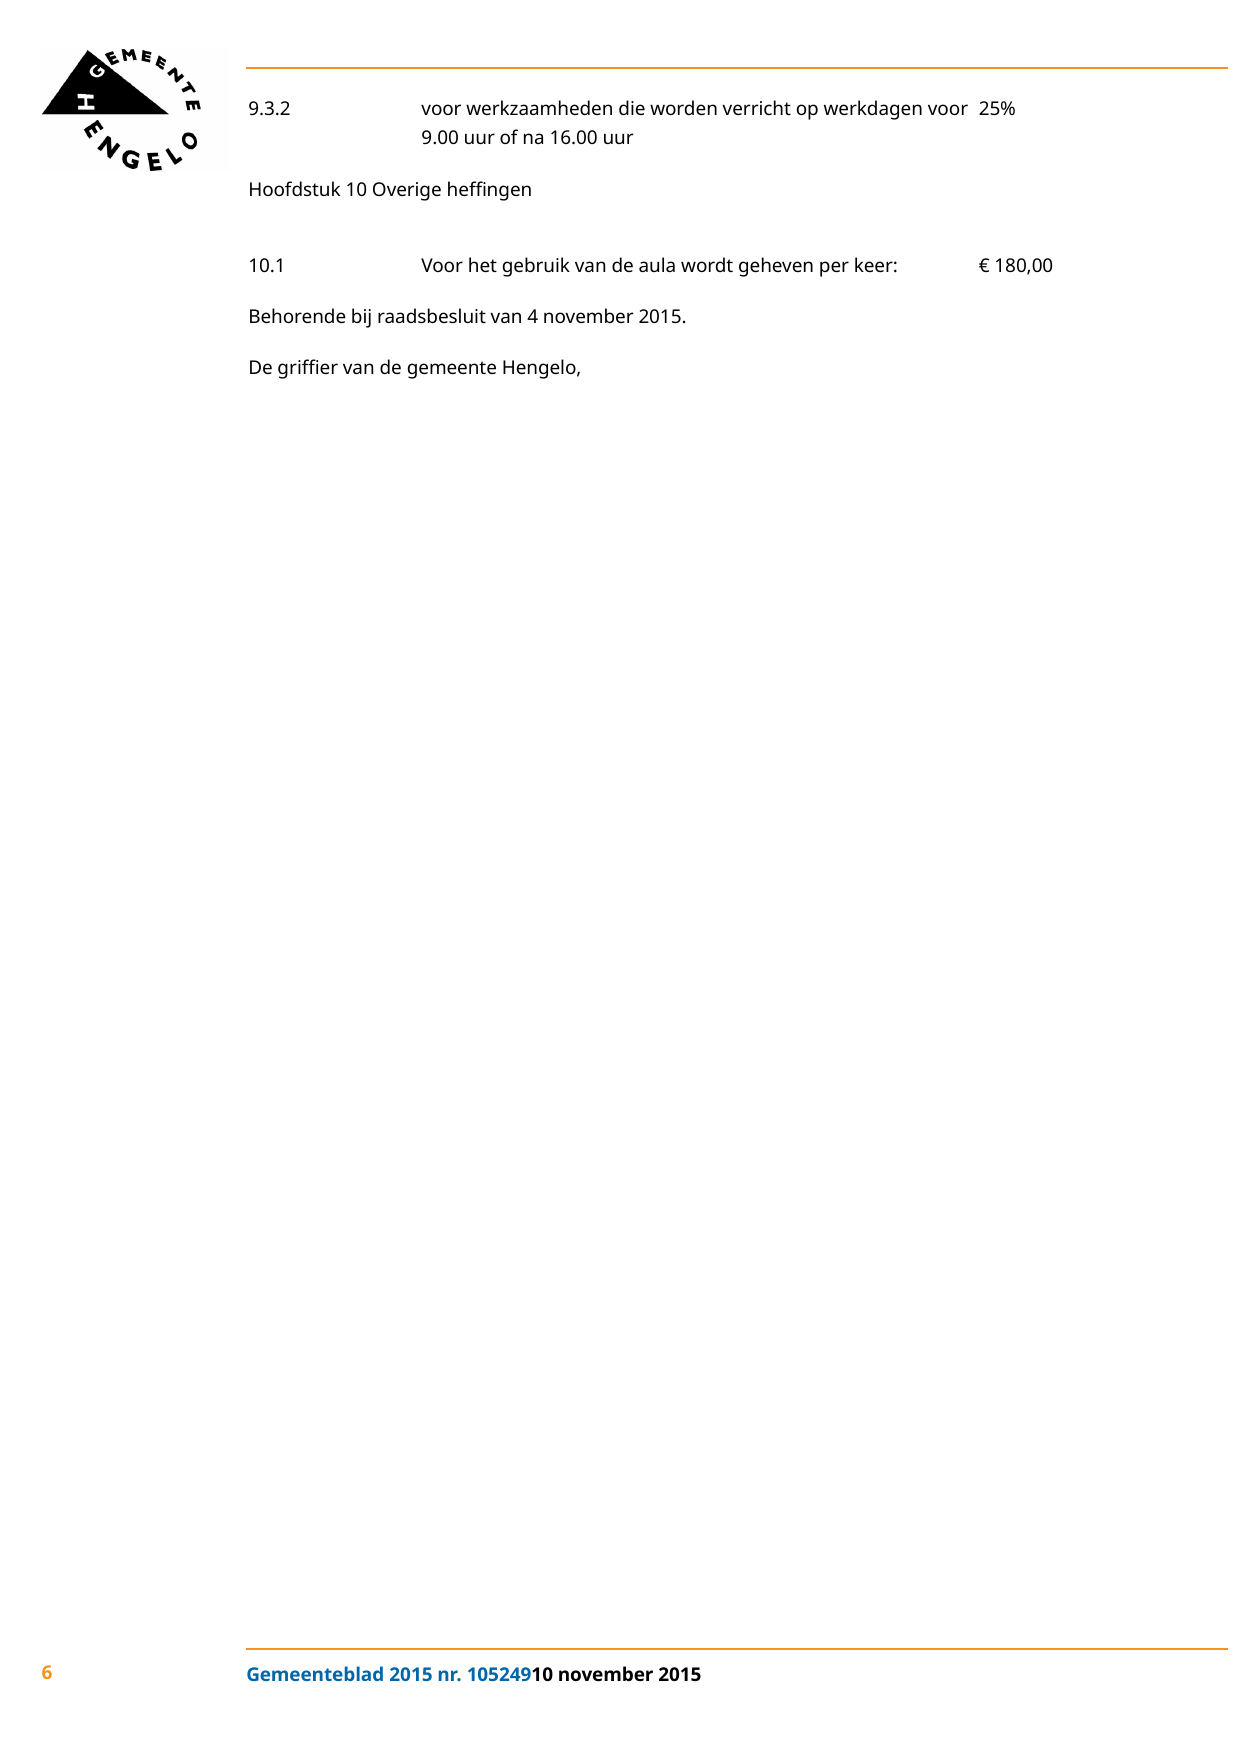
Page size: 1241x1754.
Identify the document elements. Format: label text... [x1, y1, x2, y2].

table_cell 9.3.2 [248, 95, 421, 150]
text Behorende bij raadsbesluit van 4 november 2015. [248, 303, 1152, 329]
table_cell 25% [979, 95, 1152, 150]
text De griffier van de gemeente Hengelo, [248, 354, 1152, 379]
picture [41, 47, 231, 172]
text Hoofdstuk 10 Overige heffingen [248, 176, 1152, 202]
table_header 10.1 [248, 252, 421, 278]
table_header Voor het gebruik van de aula wordt geheven per keer: [421, 252, 978, 278]
table_cell voor werkzaamheden die worden verricht op werkdagen voor 9.00 uur of na 16.00 uur [421, 95, 978, 150]
table_header € 180,00 [979, 252, 1152, 278]
